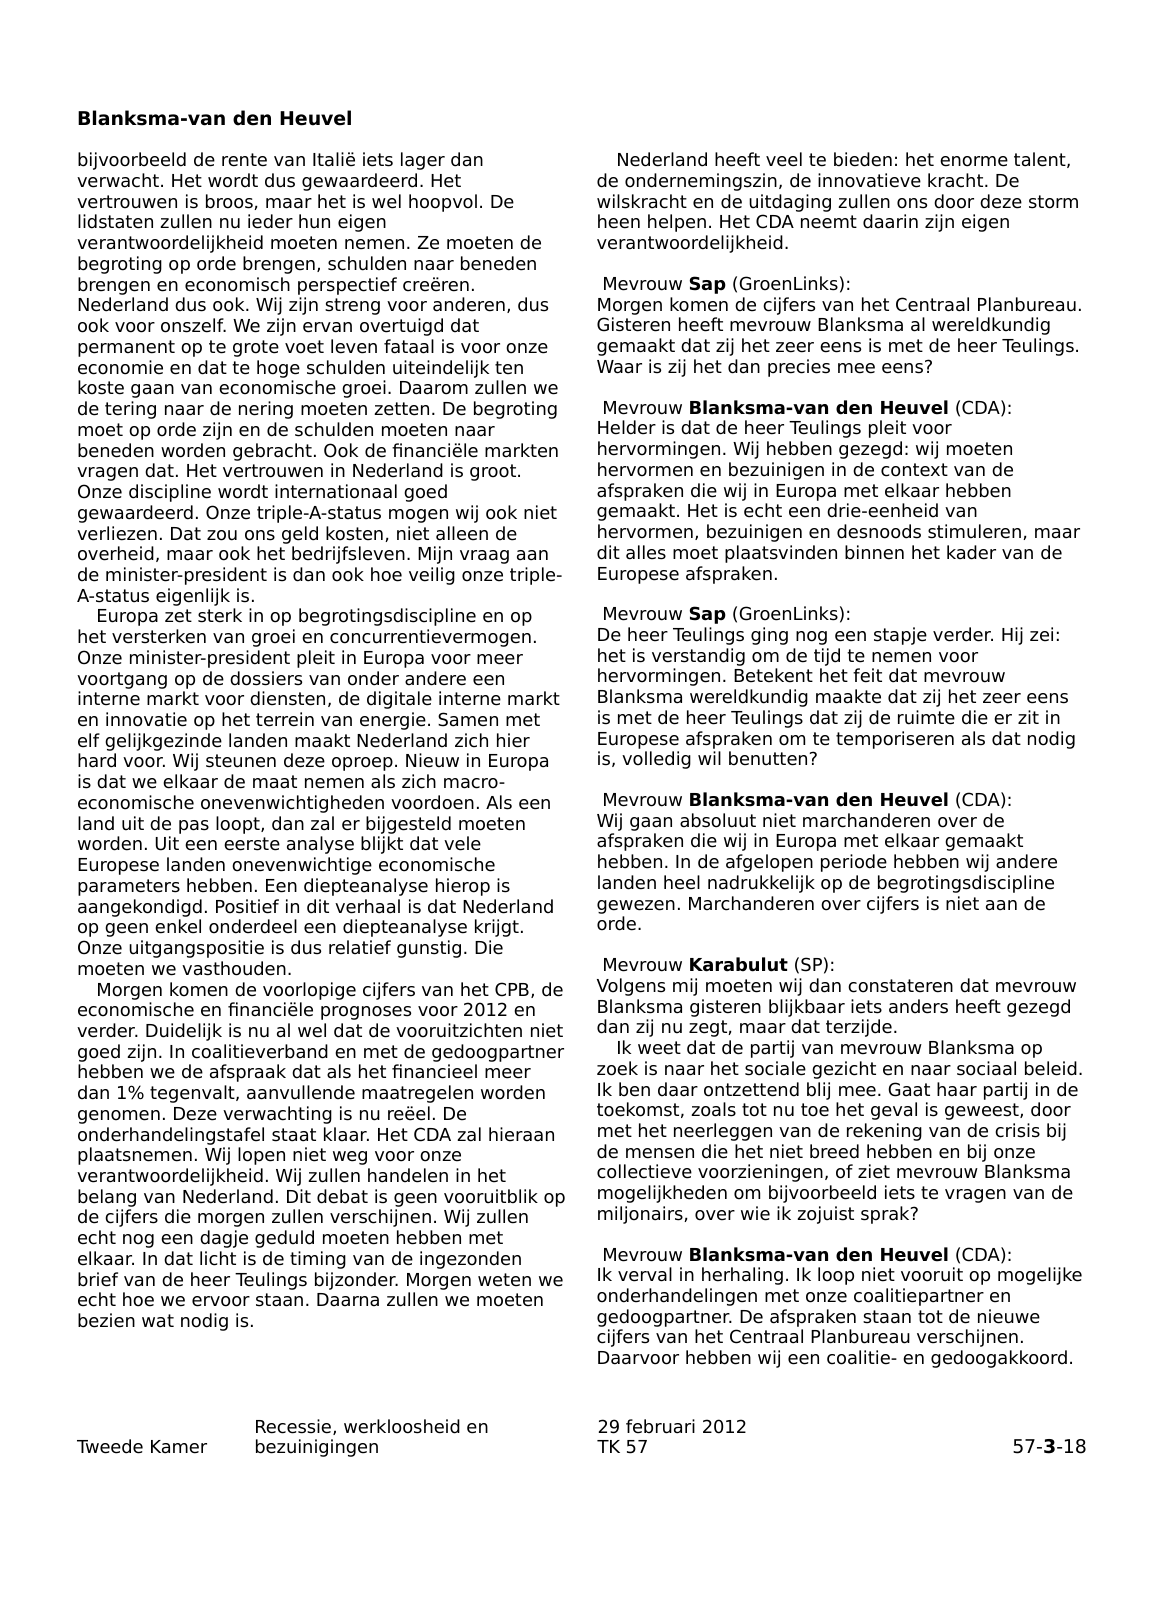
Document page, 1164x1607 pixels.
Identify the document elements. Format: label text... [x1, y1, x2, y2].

text Mevrouw Blanksma-van den Heuvel (CDA): [596, 397, 1087, 418]
text Volgens mij moeten wij dan constateren dat mevrouw Blanksma gisteren blijkbaar iets anders heeft gezegd dan zij nu zegt, maar dat terzijde. [596, 976, 1087, 1038]
text De heer Teulings ging nog een stapje verder. Hij zei: het is verstandig om de tijd te nemen voor hervormingen. Betekent het feit dat mevrouw Blanksma wereldkundig maakte dat zij het zeer eens is met de heer Teulings dat zij de ruimte die er zit in Europese afspraken om te temporiseren als dat nodig is, volledig wil benutten? [596, 625, 1087, 770]
text Helder is dat de heer Teulings pleit voor hervormingen. Wij hebben gezegd: wij moeten hervormen en bezuinigen in de context van de afspraken die wij in Europa met elkaar hebben gemaakt. Het is echt een drie-eenheid van hervormen, bezuinigen en desnoods stimuleren, maar dit alles moet plaatsvinden binnen het kader van de Europese afspraken. [596, 418, 1087, 584]
text Mevrouw Sap (GroenLinks): [596, 274, 1087, 294]
text Morgen komen de voorlopige cijfers van het CPB, de economische en financiële prognoses voor 2012 en verder. Duidelijk is nu al wel dat de vooruitzichten niet goed zijn. In coalitieverband en met de gedoogpartner hebben we de afspraak dat als het financieel meer dan 1% tegenvalt, aanvullende maatregelen worden genomen. Deze verwachting is nu reëel. De onderhandelingstafel staat klaar. Het CDA zal hieraan plaatsnemen. Wij lopen niet weg voor onze verantwoordelijkheid. Wij zullen handelen in het belang van Nederland. Dit debat is geen vooruitblik op de cijfers die morgen zullen verschijnen. Wij zullen echt nog een dagje geduld moeten hebben met elkaar. In dat licht is de timing van de ingezonden brief van de heer Teulings bijzonder. Morgen weten we echt hoe we ervoor staan. Daarna zullen we moeten bezien wat nodig is. [77, 979, 567, 1332]
text bijvoorbeeld de rente van Italië iets lager dan verwacht. Het wordt dus gewaardeerd. Het vertrouwen is broos, maar het is wel hoopvol. De lidstaten zullen nu ieder hun eigen verantwoordelijkheid moeten nemen. Ze moeten de begroting op orde brengen, schulden naar beneden brengen en economisch perspectief creëren. Nederland dus ook. Wij zijn streng voor anderen, dus ook voor onszelf. We zijn ervan overtuigd dat permanent op te grote voet leven fataal is voor onze economie en dat te hoge schulden uiteindelijk ten koste gaan van economische groei. Daarom zullen we de tering naar de nering moeten zetten. De begroting moet op orde zijn en de schulden moeten naar beneden worden gebracht. Ook de financiële markten vragen dat. Het vertrouwen in Nederland is groot. Onze discipline wordt internationaal goed gewaardeerd. Onze triple-A-status mogen wij ook niet verliezen. Dat zou ons geld kosten, niet alleen de overheid, maar ook het bedrijfsleven. Mijn vraag aan de minister-president is dan ook hoe veilig onze triple-A-status eigenlijk is. [77, 150, 567, 606]
text Ik weet dat de partij van mevrouw Blanksma op zoek is naar het sociale gezicht en naar sociaal beleid. Ik ben daar ontzettend blij mee. Gaat haar partij in de toekomst, zoals tot nu toe het geval is geweest, door met het neerleggen van de rekening van de crisis bij de mensen die het niet breed hebben en bij onze collectieve voorzieningen, of ziet mevrouw Blanksma mogelijkheden om bijvoorbeeld iets te vragen van de miljonairs, over wie ik zojuist sprak? [596, 1038, 1087, 1224]
text Mevrouw Sap (GroenLinks): [596, 604, 1087, 625]
text Europa zet sterk in op begrotingsdiscipline en op het versterken van groei en concurrentievermogen. Onze minister-president pleit in Europa voor meer voortgang op de dossiers van onder andere een interne markt voor diensten, de digitale interne markt en innovatie op het terrein van energie. Samen met elf gelijkgezinde landen maakt Nederland zich hier hard voor. Wij steunen deze oproep. Nieuw in Europa is dat we elkaar de maat nemen als zich macro-economische onevenwichtigheden voordoen. Als een land uit de pas loopt, dan zal er bijgesteld moeten worden. Uit een eerste analyse blijkt dat vele Europese landen onevenwichtige economische parameters hebben. Een diepteanalyse hierop is aangekondigd. Positief in dit verhaal is dat Nederland op geen enkel onderdeel een diepteanalyse krijgt. Onze uitgangspositie is dus relatief gunstig. Die moeten we vasthouden. [77, 606, 567, 979]
text Ik verval in herhaling. Ik loop niet vooruit op mogelijke onderhandelingen met onze coalitiepartner en gedoogpartner. De afspraken staan tot de nieuwe cijfers van het Centraal Planbureau verschijnen. Daarvoor hebben wij een coalitie- en gedoogakkoord. [596, 1265, 1087, 1369]
text Morgen komen de cijfers van het Centraal Planbureau. Gisteren heeft mevrouw Blanksma al wereldkundig gemaakt dat zij het zeer eens is met de heer Teulings. Waar is zij het dan precies mee eens? [596, 294, 1087, 377]
text Mevrouw Blanksma-van den Heuvel (CDA): [596, 1244, 1087, 1265]
text Nederland heeft veel te bieden: het enorme talent, de ondernemingszin, de innovatieve kracht. De wilskracht en de uitdaging zullen ons door deze storm heen helpen. Het CDA neemt daarin zijn eigen verantwoordelijkheid. [596, 150, 1087, 254]
text Mevrouw Karabulut (SP): [596, 955, 1087, 976]
text Wij gaan absoluut niet marchanderen over de afspraken die wij in Europa met elkaar gemaakt hebben. In de afgelopen periode hebben wij andere landen heel nadrukkelijk op de begrotingsdiscipline gewezen. Marchanderen over cijfers is niet aan de orde. [596, 811, 1087, 935]
text Mevrouw Blanksma-van den Heuvel (CDA): [596, 790, 1087, 811]
